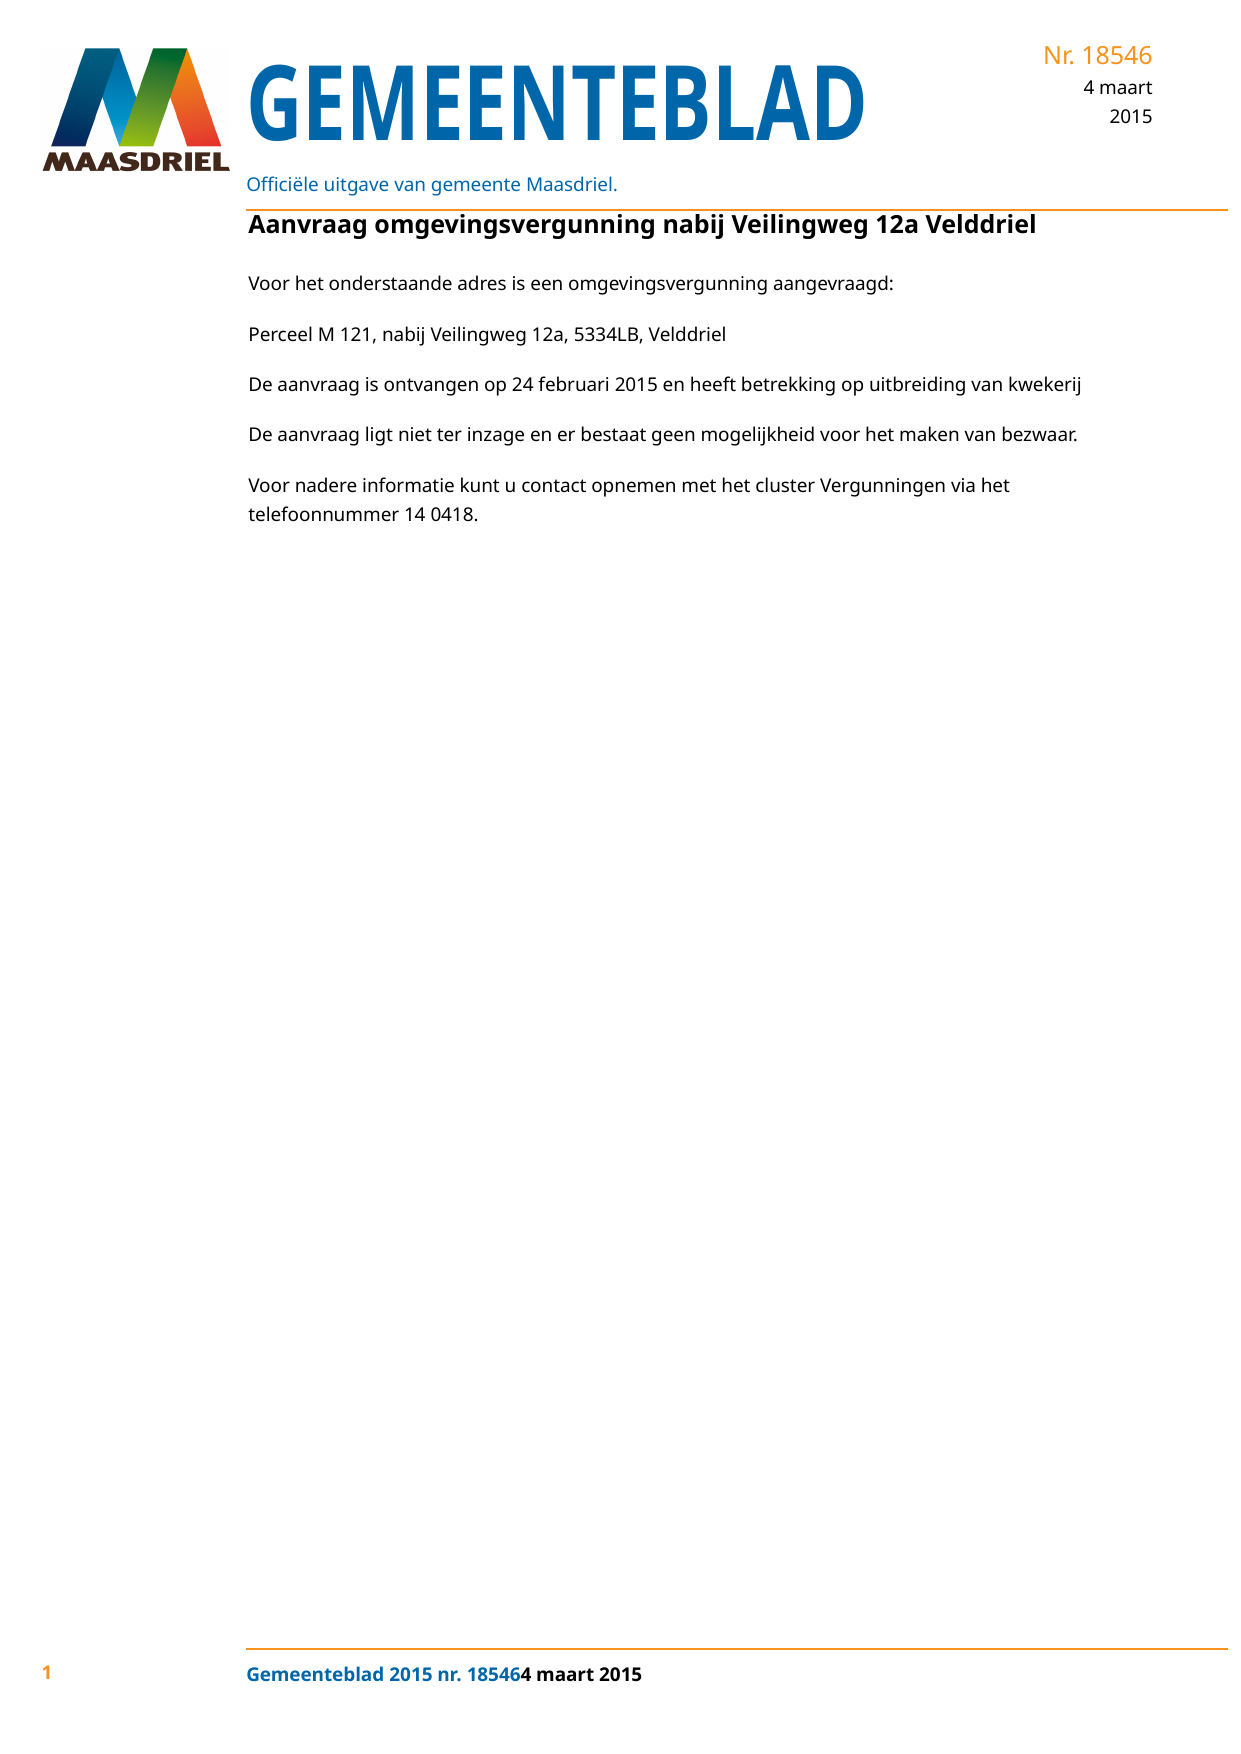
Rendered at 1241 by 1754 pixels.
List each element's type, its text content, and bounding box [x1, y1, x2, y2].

text De aanvraag is ontvangen op 24 februari 2015 en heeft betrekking op uitbreiding van kwekerij [248, 371, 1152, 397]
text Voor het onderstaande adres is een omgevingsvergunning aangevraagd: [248, 270, 1152, 296]
text Aanvraag omgevingsvergunning nabij Veilingweg 12a Velddriel [248, 211, 1152, 241]
text Voor nadere informatie kunt u contact opnemen met het cluster Vergunningen via het telefoonnummer 14 0418. [248, 472, 1152, 527]
text Perceel M 121, nabij Veilingweg 12a, 5334LB, Velddriel [248, 321, 1152, 346]
picture [41, 47, 231, 172]
text De aanvraag ligt niet ter inzage en er bestaat geen mogelijkheid voor het maken van bezwaar. [248, 422, 1152, 447]
